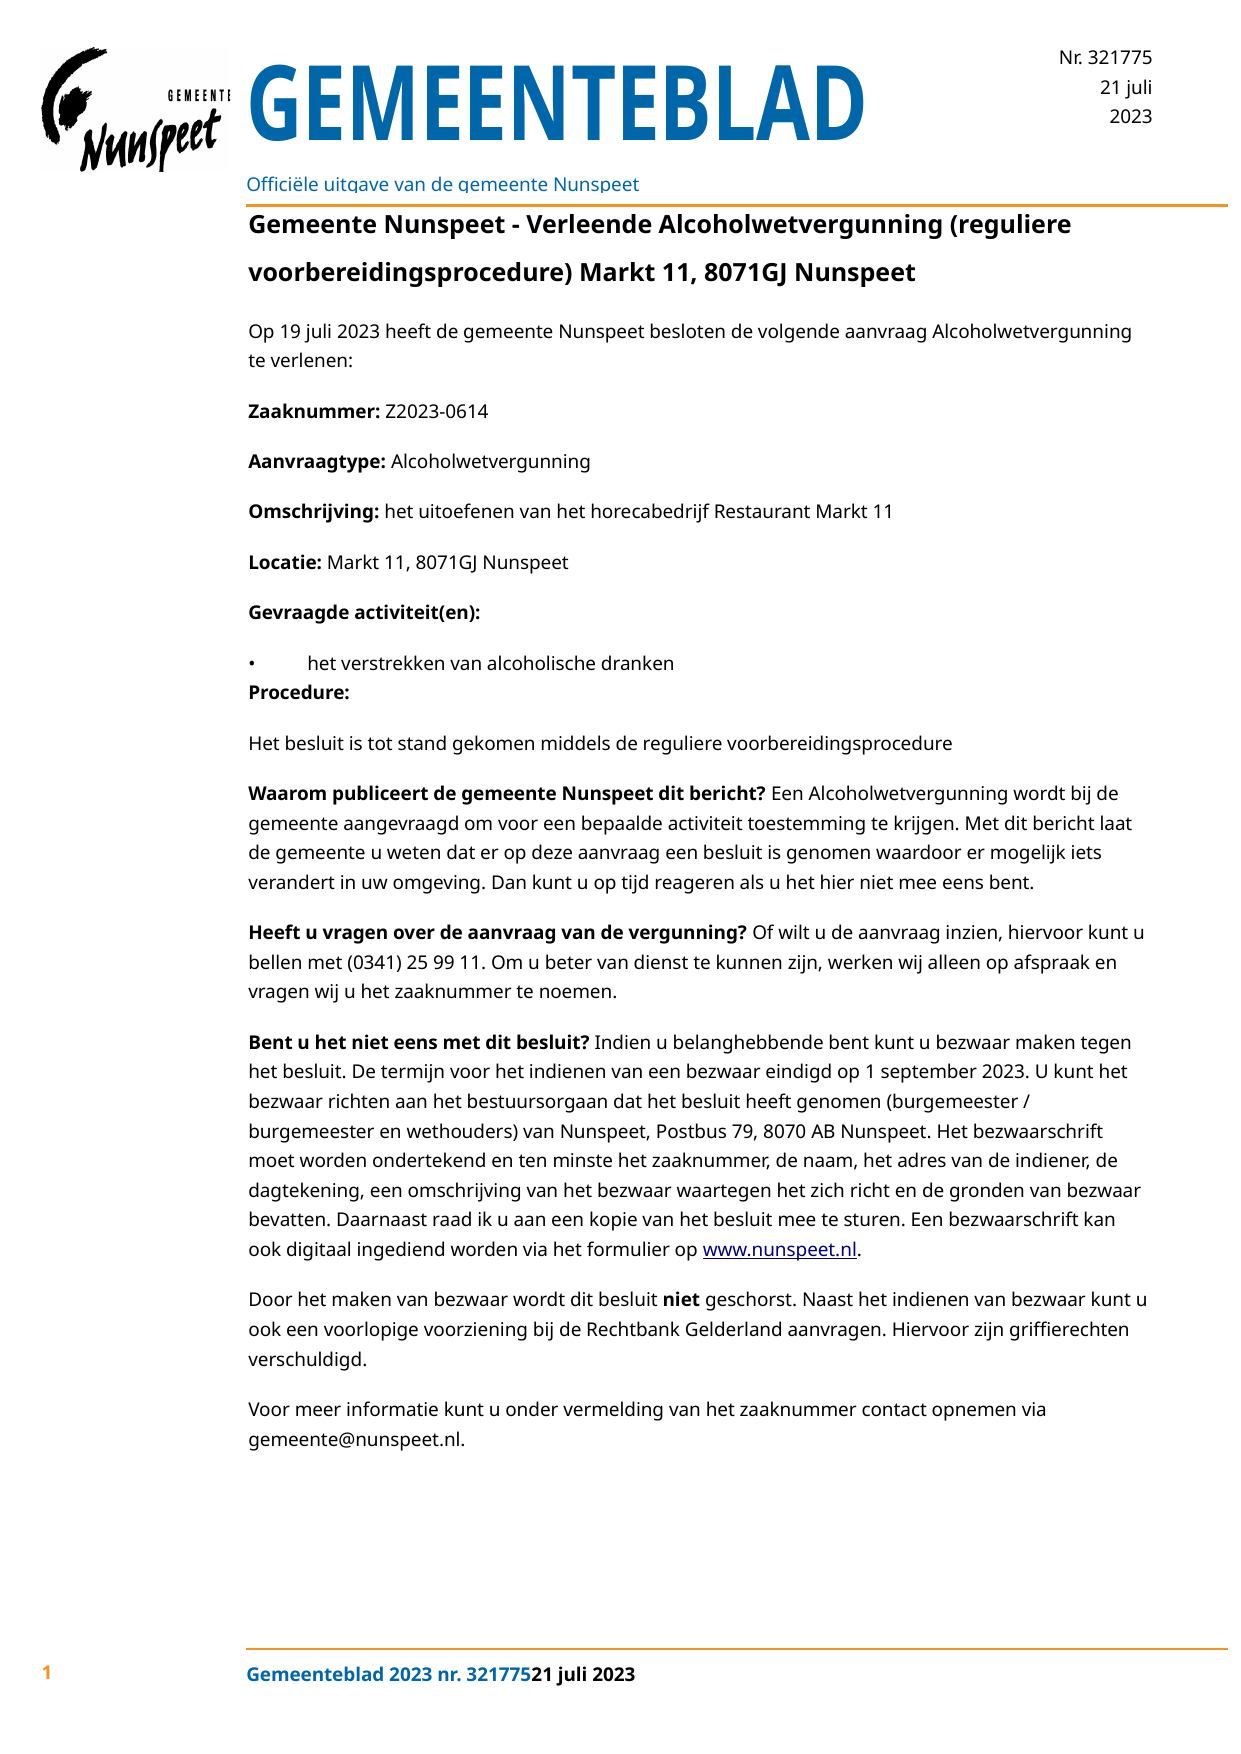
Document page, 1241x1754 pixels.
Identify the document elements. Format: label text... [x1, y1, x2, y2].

text Bent u het niet eens met dit besluit? Indien u belanghebbende bent kunt u bezwaar maken tegen het besluit. De termijn voor het indienen van een bezwaar eindigd op 1 september 2023. U kunt het bezwaar richten aan het bestuursorgaan dat het besluit heeft genomen (burgemeester / burgemeester en wethouders) van Nunspeet, Postbus 79, 8070 AB Nunspeet. Het bezwaarschrift moet worden ondertekend en ten minste het zaaknummer, de naam, het adres van de indiener, de dagtekening, een omschrijving van het bezwaar waartegen het zich richt en de gronden van bezwaar bevatten. Daarnaast raad ik u aan een kopie van het besluit mee te sturen. Een bezwaarschrift kan ook digitaal ingediend worden via het formulier op www.nunspeet.nl. [248, 1029, 1152, 1262]
text Op 19 juli 2023 heeft de gemeente Nunspeet besloten de volgende aanvraag Alcoholwetvergunning te verlenen: [248, 318, 1152, 373]
text Gevraagde activiteit(en): [248, 599, 1152, 625]
text Voor meer informatie kunt u onder vermelding van het zaaknummer contact opnemen via gemeente@nunspeet.nl. [248, 1396, 1152, 1452]
text Procedure: [248, 679, 1152, 705]
text Heeft u vragen over de aanvraag van de vergunning? Of wilt u de aanvraag inzien, hiervoor kunt u bellen met (0341) 25 99 11. Om u beter van dienst te kunnen zijn, werken wij alleen op afspraak en vragen wij u het zaaknummer te noemen. [248, 919, 1152, 1004]
text Door het maken van bezwaar wordt dit besluit niet geschorst. Naast het indienen van bezwaar kunt u ook een voorlopige voorziening bij de Rechtbank Gelderland aanvragen. Hiervoor zijn griffierechten verschuldigd. [248, 1287, 1152, 1372]
text Waarom publiceert de gemeente Nunspeet dit bericht? Een Alcoholwetvergunning wordt bij de gemeente aangevraagd om voor een bepaalde activiteit toestemming te krijgen. Met dit bericht laat de gemeente u weten dat er op deze aanvraag een besluit is genomen waardoor er mogelijk iets verandert in uw omgeving. Dan kunt u op tijd reageren als u het hier niet mee eens bent. [248, 780, 1152, 895]
text Zaaknummer: Z2023-0614 [248, 398, 1152, 424]
text Locatie: Markt 11, 8071GJ Nunspeet [248, 549, 1152, 575]
list het verstrekken van alcoholische dranken [248, 650, 1152, 676]
text Omschrijving: het uitoefenen van het horecabedrijf Restaurant Markt 11 [248, 499, 1152, 524]
picture [41, 47, 231, 172]
text Het besluit is tot stand gekomen middels de reguliere voorbereidingsprocedure [248, 730, 1152, 756]
text Aanvraagtype: Alcoholwetvergunning [248, 448, 1152, 474]
text Gemeente Nunspeet - Verleende Alcoholwetvergunning (reguliere voorbereidingsprocedure) Markt 11, 8071GJ Nunspeet [248, 207, 1152, 288]
